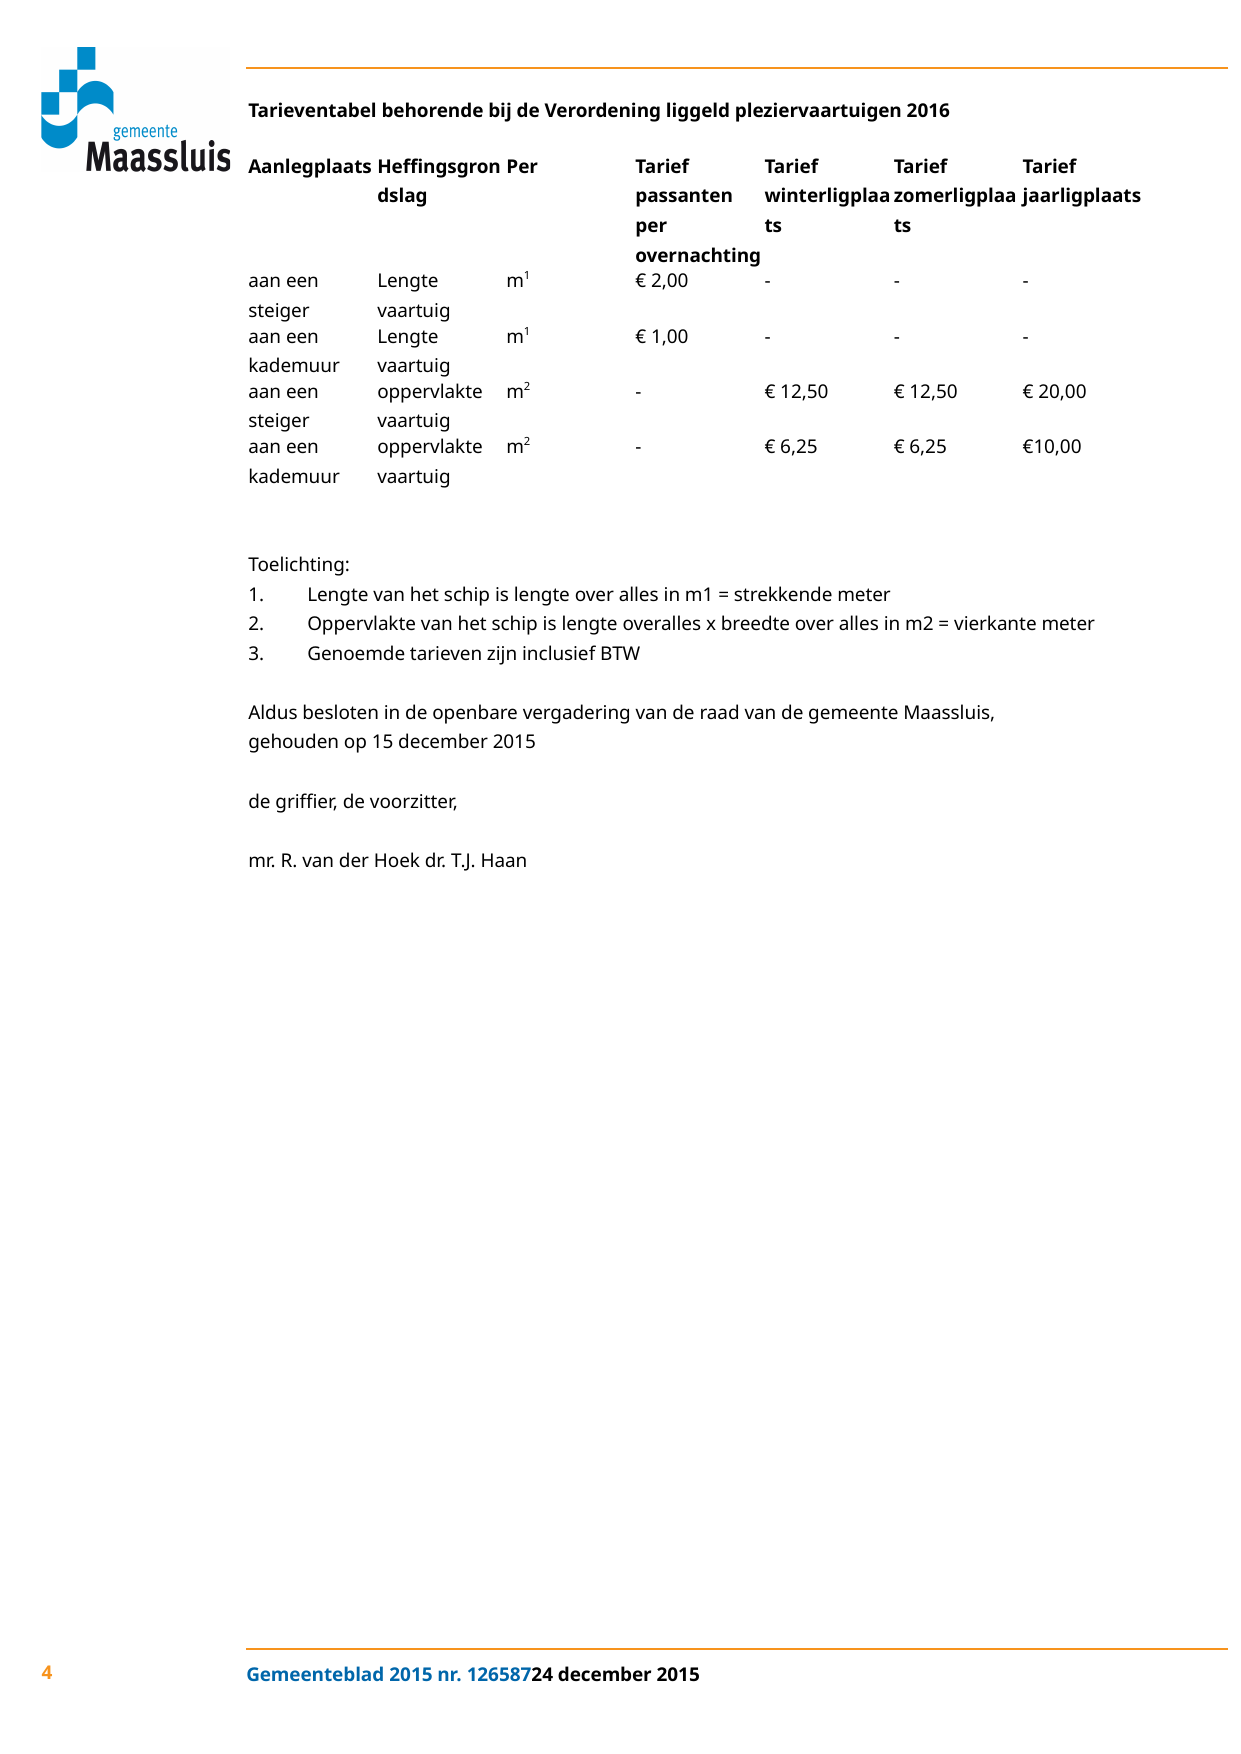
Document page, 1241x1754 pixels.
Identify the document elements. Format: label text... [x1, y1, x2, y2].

table_cell - [635, 434, 764, 489]
table_cell - [894, 323, 1022, 378]
table_cell € 12,50 [764, 378, 893, 433]
text gehouden op 15 december 2015 [248, 729, 1152, 754]
table_cell aan een kademuur [248, 434, 377, 489]
table_cell oppervlakte vaartuig [377, 434, 506, 489]
table_cell € 6,25 [894, 434, 1022, 489]
table_cell €10,00 [1023, 434, 1152, 489]
table_cell aan een steiger [248, 378, 377, 433]
table_cell m2 [506, 378, 635, 433]
table_cell m1 [506, 268, 635, 323]
text mr. R. van der Hoek dr. T.J. Haan [248, 847, 1152, 873]
table_cell € 2,00 [635, 268, 764, 323]
table_header Tarief passanten per overnachting [635, 153, 764, 267]
table_cell € 20,00 [1023, 378, 1152, 433]
table_cell - [764, 268, 893, 323]
table_header Tarief zomerligplaats [894, 153, 1022, 267]
text Aldus besloten in de openbare vergadering van de raad van de gemeente Maassluis, [248, 699, 1152, 725]
picture [41, 47, 231, 172]
table_cell - [635, 378, 764, 433]
table_cell Lengte vaartuig [377, 323, 506, 378]
table_cell € 1,00 [635, 323, 764, 378]
table_cell oppervlakte vaartuig [377, 378, 506, 433]
table_cell Lengte vaartuig [377, 268, 506, 323]
table_cell m1 [506, 323, 635, 378]
table_cell - [1023, 268, 1152, 323]
table_cell - [764, 323, 893, 378]
list Lengte van het schip is lengte over alles in m1 = strekkende meter [248, 581, 1152, 606]
table_cell € 6,25 [764, 434, 893, 489]
text Toelichting: [248, 551, 1152, 577]
text Tarieventabel behorende bij de Verordening liggeld pleziervaartuigen 2016 [248, 95, 1152, 123]
table_cell € 12,50 [894, 378, 1022, 433]
table_cell aan een steiger [248, 268, 377, 323]
table_header Per [506, 153, 635, 267]
picture [41, 47, 77, 92]
table_cell aan een kademuur [248, 323, 377, 378]
list Genoemde tarieven zijn inclusief BTW [248, 640, 1152, 666]
text de griffier, de voorzitter, [248, 788, 1152, 813]
table_header Aanlegplaats [248, 153, 377, 267]
table_header Heffingsgrondslag [377, 153, 506, 267]
table_cell m2 [506, 434, 635, 489]
table_header Tarief jaarligplaats [1023, 153, 1152, 267]
table_cell - [894, 268, 1022, 323]
table_header Tarief winterligplaats [764, 153, 893, 267]
table_cell - [1023, 323, 1152, 378]
list Oppervlakte van het schip is lengte overalles x breedte over alles in m2 = vierkante meter [248, 610, 1152, 636]
